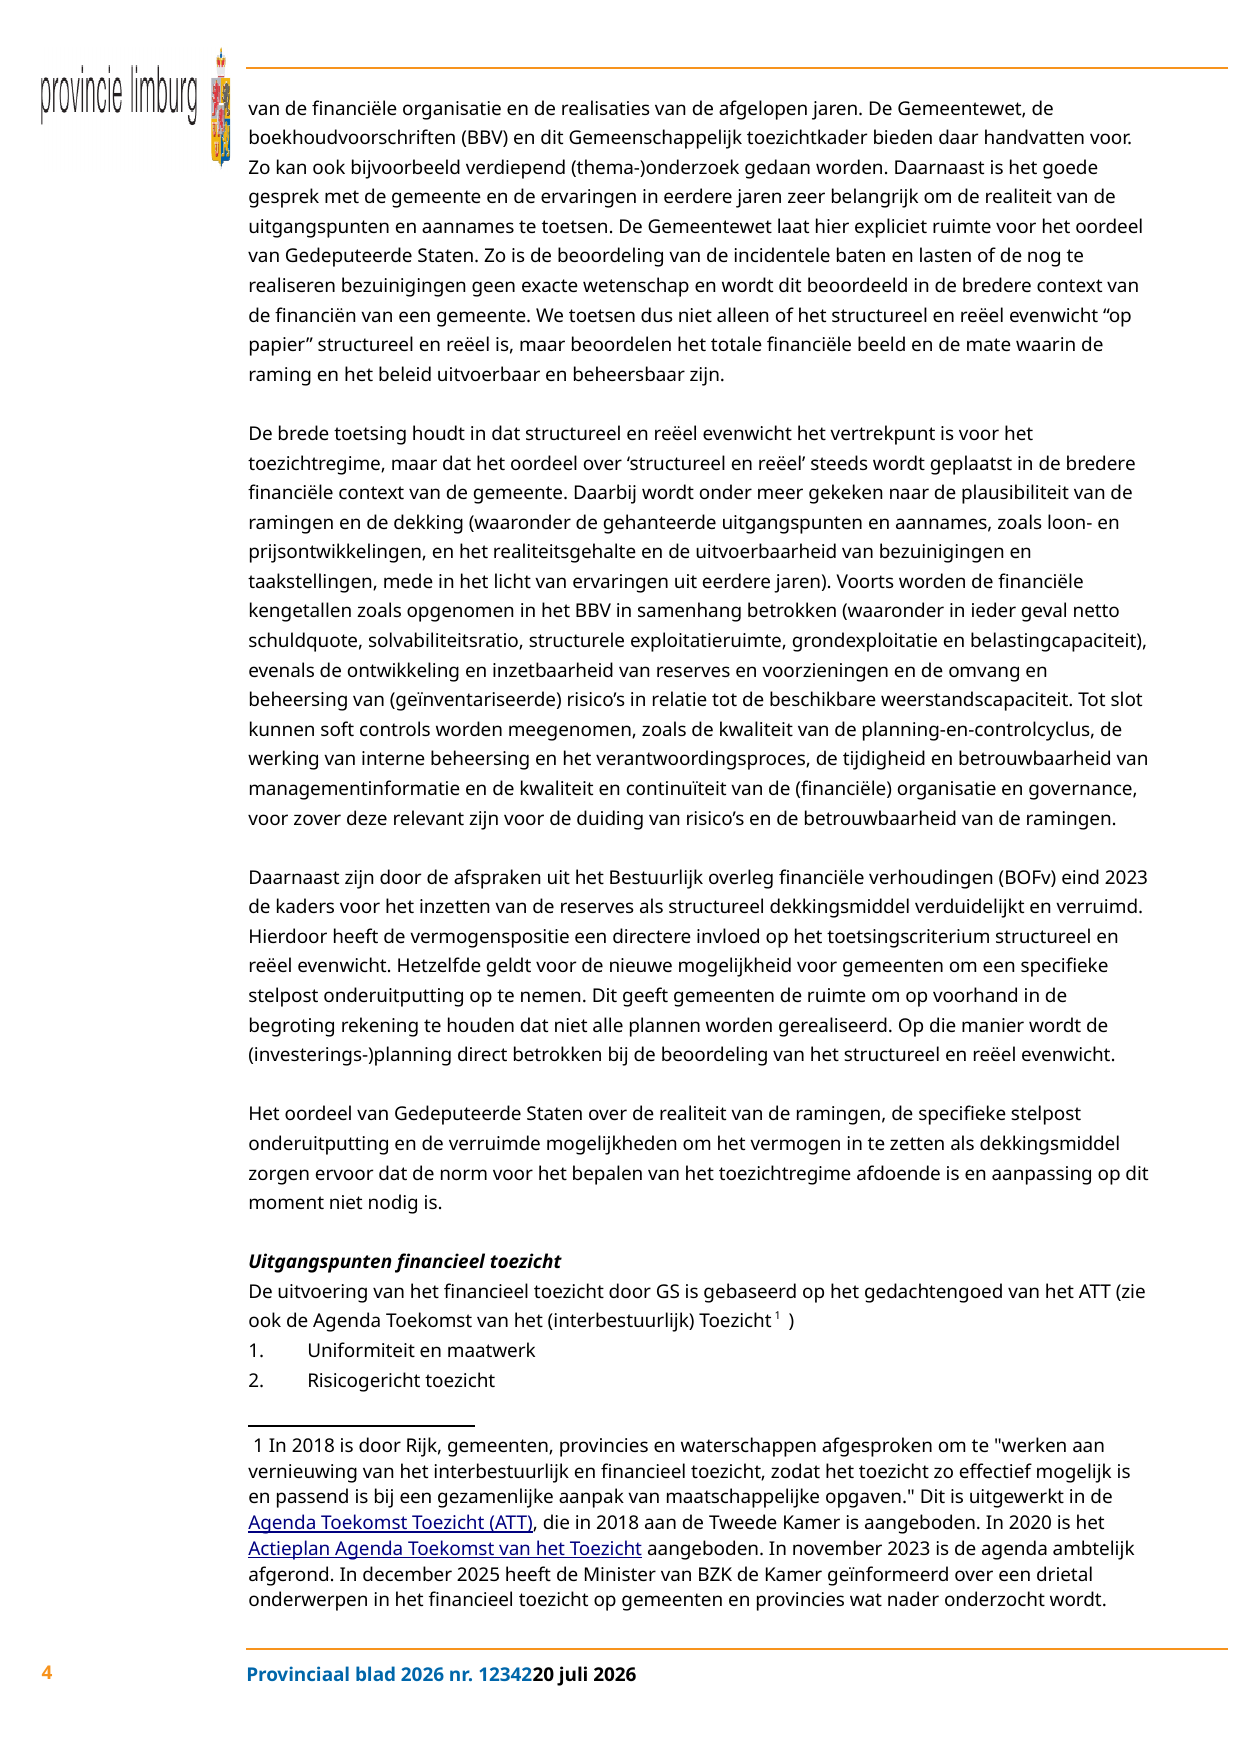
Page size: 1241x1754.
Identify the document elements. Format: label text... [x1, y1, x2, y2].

text Uitgangspunten financieel toezicht [248, 1248, 1152, 1274]
text Het oordeel van Gedeputeerde Staten over de realiteit van de ramingen, de specifieke stelpost onderuitputting en de verruimde mogelijkheden om het vermogen in te zetten als dekkingsmiddel zorgen ervoor dat de norm voor het bepalen van het toezichtregime afdoende is en aanpassing op dit moment niet nodig is. [248, 1101, 1152, 1215]
picture [41, 47, 231, 172]
list Uniformiteit en maatwerk [248, 1337, 1152, 1363]
text van de financiële organisatie en de realisaties van de afgelopen jaren. De Gemeentewet, de boekhoudvoorschriften (BBV) en dit Gemeenschappelijk toezichtkader bieden daar handvatten voor. Zo kan ook bijvoorbeeld verdiepend (thema-)onderzoek gedaan worden. Daarnaast is het goede gesprek met de gemeente en de ervaringen in eerdere jaren zeer belangrijk om de realiteit van de uitgangspunten en aannames te toetsen. De Gemeentewet laat hier expliciet ruimte voor het oordeel van Gedeputeerde Staten. Zo is de beoordeling van de incidentele baten en lasten of de nog te realiseren bezuinigingen geen exacte wetenschap en wordt dit beoordeeld in de bredere context van de financiën van een gemeente. We toetsen dus niet alleen of het structureel en reëel evenwicht “op papier” structureel en reëel is, maar beoordelen het totale financiële beeld en de mate waarin de raming en het beleid uitvoerbaar en beheersbaar zijn. [248, 95, 1152, 387]
text De uitvoering van het financieel toezicht door GS is gebaseerd op het gedachtengoed van het ATT (zie ook de Agenda Toekomst van het (interbestuurlijk) Toezicht ) [248, 1278, 1152, 1333]
text Daarnaast zijn door de afspraken uit het Bestuurlijk overleg financiële verhoudingen (BOFv) eind 2023 de kaders voor het inzetten van de reserves als structureel dekkingsmiddel verduidelijkt en verruimd. Hierdoor heeft de vermogenspositie een directere invloed op het toetsingscriterium structureel en reëel evenwicht. Hetzelfde geldt voor de nieuwe mogelijkheid voor gemeenten om een specifieke stelpost onderuitputting op te nemen. Dit geeft gemeenten de ruimte om op voorhand in de begroting rekening te houden dat niet alle plannen worden gerealiseerd. Op die manier wordt de (investerings-)planning direct betrokken bij de beoordeling van het structureel en reëel evenwicht. [248, 864, 1152, 1067]
text vernieuwing van het interbestuurlijk en financieel toezicht, zodat het toezicht zo effectief mogelijk is en passend is bij een gezamenlijke aanpak van maatschappelijke opgaven." Dit is uitgewerkt in de Agenda Toekomst Toezicht (ATT), die in 2018 aan de Tweede Kamer is aangeboden. In 2020 is het Actieplan Agenda Toekomst van het Toezicht aangeboden. In november 2023 is de agenda ambtelijk afgerond. In december 2025 heeft de Minister van BZK de Kamer geïnformeerd over een drietal onderwerpen in het financieel toezicht op gemeenten en provincies wat nader onderzocht wordt. [248, 1458, 1152, 1612]
list Risicogericht toezicht [248, 1367, 1152, 1393]
text De brede toetsing houdt in dat structureel en reëel evenwicht het vertrekpunt is voor het toezichtregime, maar dat het oordeel over ‘structureel en reëel’ steeds wordt geplaatst in de bredere financiële context van de gemeente. Daarbij wordt onder meer gekeken naar de plausibiliteit van de ramingen en de dekking (waaronder de gehanteerde uitgangspunten en aannames, zoals loon- en prijsontwikkelingen, en het realiteitsgehalte en de uitvoerbaarheid van bezuinigingen en taakstellingen, mede in het licht van ervaringen uit eerdere jaren). Voorts worden de financiële kengetallen zoals opgenomen in het BBV in samenhang betrokken (waaronder in ieder geval netto schuldquote, solvabiliteitsratio, structurele exploitatieruimte, grondexploitatie en belastingcapaciteit), evenals de ontwikkeling en inzetbaarheid van reserves en voorzieningen en de omvang en beheersing van (geïnventariseerde) risico’s in relatie tot de beschikbare weerstandscapaciteit. Tot slot kunnen soft controls worden meegenomen, zoals de kwaliteit van de planning-en-controlcyclus, de werking van interne beheersing en het verantwoordingsproces, de tijdigheid en betrouwbaarheid van managementinformatie en de kwaliteit en continuïteit van de (financiële) organisatie en governance, voor zover deze relevant zijn voor de duiding van risico’s en de betrouwbaarheid van de ramingen. [248, 420, 1152, 831]
text In 2018 is door Rijk, gemeenten, provincies en waterschappen afgesproken om te "werken aan [248, 1432, 1152, 1458]
